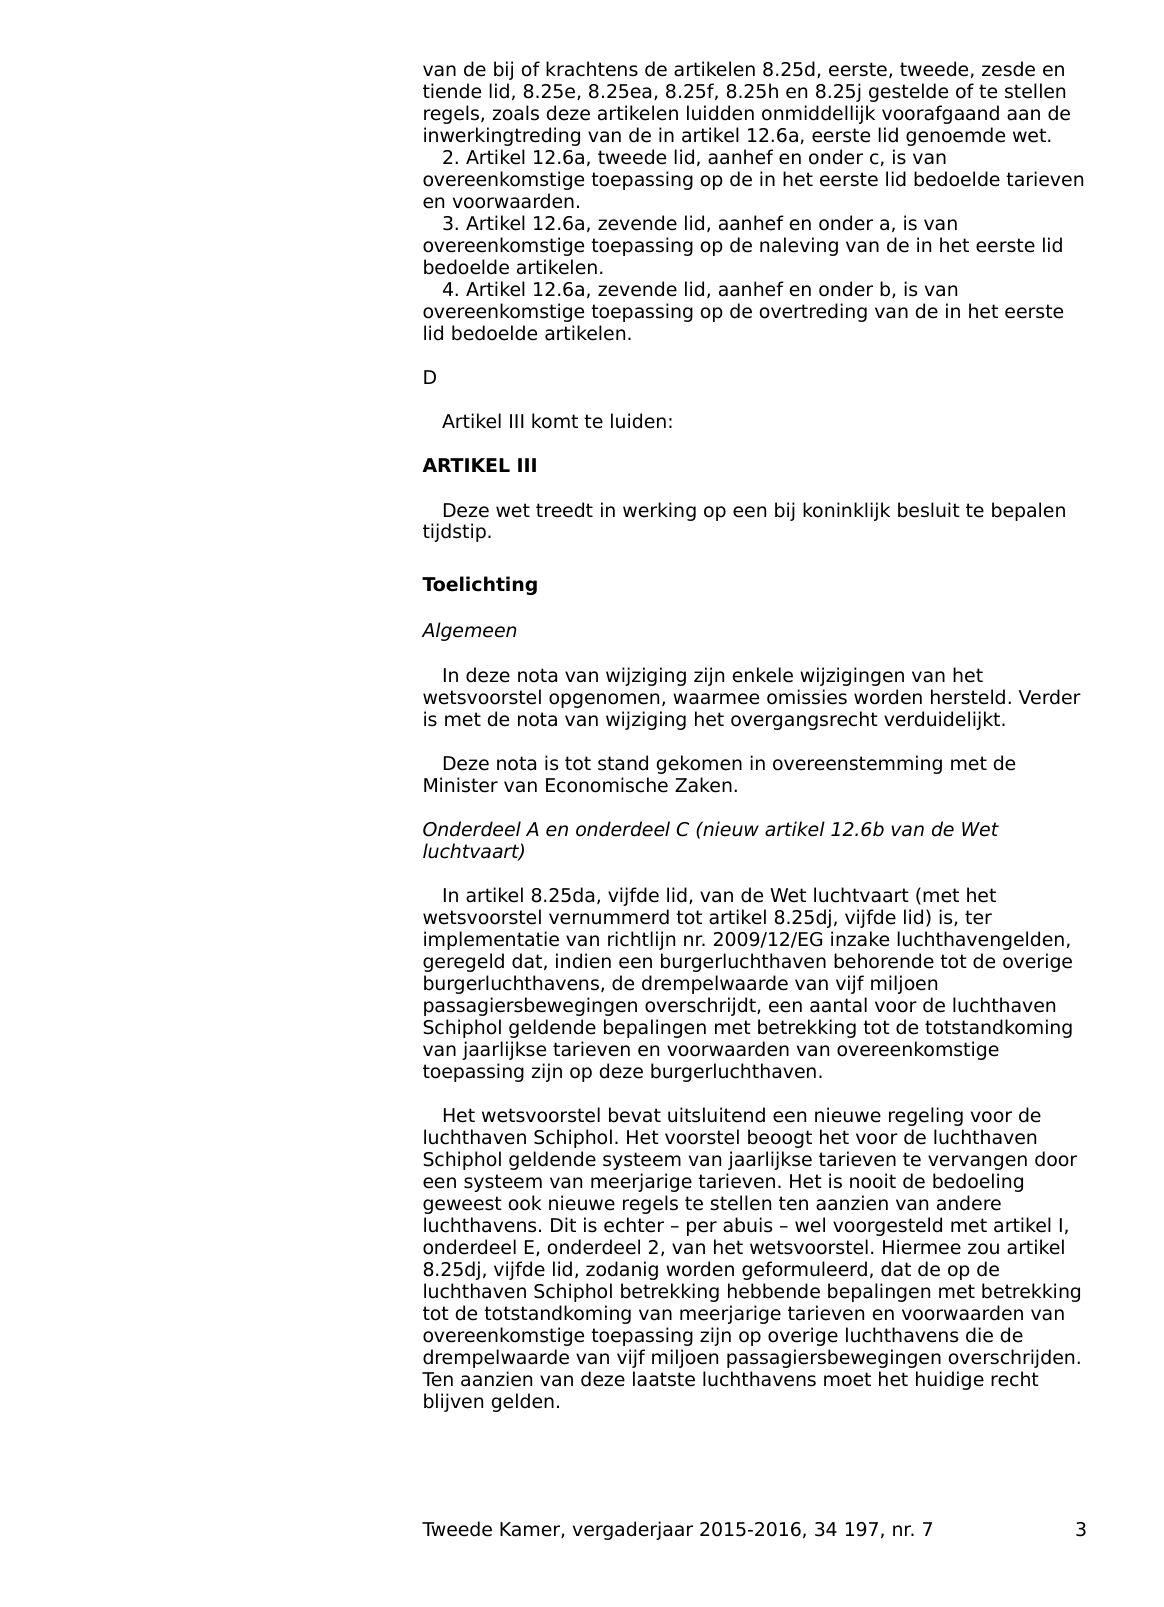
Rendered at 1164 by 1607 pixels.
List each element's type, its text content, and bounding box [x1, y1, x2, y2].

subtitle Algemeen [422, 620, 1087, 642]
text Deze wet treedt in werking op een bij koninklijk besluit te bepalen tijdstip. [422, 499, 1087, 543]
subtitle Onderdeel A en onderdeel C (nieuw artikel 12.6b van de Wet luchtvaart) [422, 819, 1087, 863]
text 4. Artikel 12.6a, zevende lid, aanhef en onder b, is van overeenkomstige toepassing op de overtreding van de in het eerste lid bedoelde artikelen. [422, 279, 1087, 345]
subtitle ARTIKEL III [422, 455, 1087, 477]
text Het wetsvoorstel bevat uitsluitend een nieuwe regeling voor de luchthaven Schiphol. Het voorstel beoogt het voor de luchthaven Schiphol geldende systeem van jaarlijkse tarieven te vervangen door een systeem van meerjarige tarieven. Het is nooit de bedoeling geweest ook nieuwe regels te stellen ten aanzien van andere luchthavens. Dit is echter – per abuis – wel voorgesteld met artikel I, onderdeel E, onderdeel 2, van het wetsvoorstel. Hiermee zou artikel 8.25dj, vijfde lid, zodanig worden geformuleerd, dat de op de luchthaven Schiphol betrekking hebbende bepalingen met betrekking tot de totstandkoming van meerjarige tarieven en voorwaarden van overeenkomstige toepassing zijn op overige luchthavens die de drempelwaarde van vijf miljoen passagiersbewegingen overschrijden. Ten aanzien van deze laatste luchthavens moet het huidige recht blijven gelden. [422, 1105, 1087, 1413]
text In deze nota van wijziging zijn enkele wijzigingen van het wetsvoorstel opgenomen, waarmee omissies worden hersteld. Verder is met de nota van wijziging het overgangsrecht verduidelijkt. [422, 664, 1087, 731]
subtitle D [422, 367, 1087, 389]
text 3. Artikel 12.6a, zevende lid, aanhef en onder a, is van overeenkomstige toepassing op de naleving van de in het eerste lid bedoelde artikelen. [422, 213, 1087, 279]
text In artikel 8.25da, vijfde lid, van de Wet luchtvaart (met het wetsvoorstel vernummerd tot artikel 8.25dj, vijfde lid) is, ter implementatie van richtlijn nr. 2009/12/EG inzake luchthavengelden, geregeld dat, indien een burgerluchthaven behorende tot de overige burgerluchthavens, de drempelwaarde van vijf miljoen passagiersbewegingen overschrijdt, een aantal voor de luchthaven Schiphol geldende bepalingen met betrekking tot de totstandkoming van jaarlijkse tarieven en voorwaarden van overeenkomstige toepassing zijn op deze burgerluchthaven. [422, 885, 1087, 1083]
text Deze nota is tot stand gekomen in overeenstemming met de Minister van Economische Zaken. [422, 753, 1087, 797]
text van de bij of krachtens de artikelen 8.25d, eerste, tweede, zesde en tiende lid, 8.25e, 8.25ea, 8.25f, 8.25h en 8.25j gestelde of te stellen regels, zoals deze artikelen luidden onmiddellijk voorafgaand aan de inwerkingtreding van de in artikel 12.6a, eerste lid genoemde wet. [422, 59, 1087, 147]
text Artikel III komt te luiden: [422, 411, 1087, 433]
subtitle Toelichting [422, 573, 1087, 595]
text 2. Artikel 12.6a, tweede lid, aanhef en onder c, is van overeenkomstige toepassing op de in het eerste lid bedoelde tarieven en voorwaarden. [422, 147, 1087, 213]
